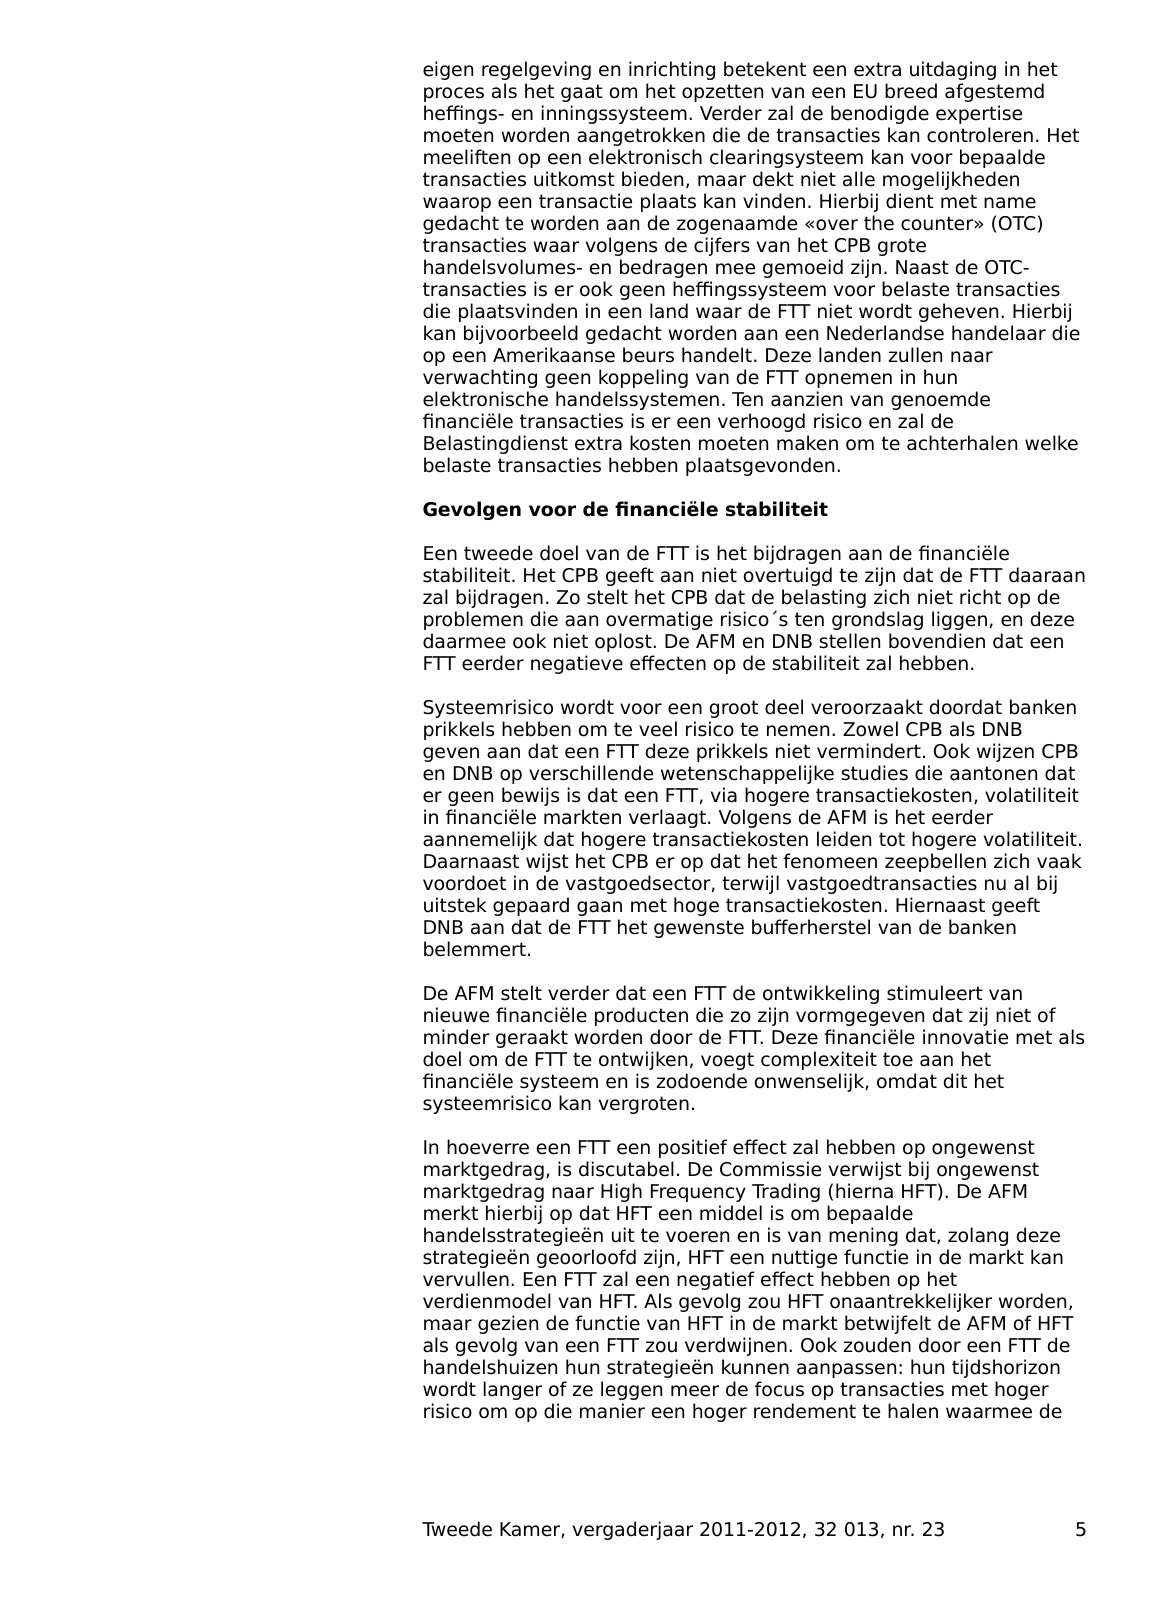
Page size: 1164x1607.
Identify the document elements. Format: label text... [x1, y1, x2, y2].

text De AFM stelt verder dat een FTT de ontwikkeling stimuleert van nieuwe financiële producten die zo zijn vormgegeven dat zij niet of minder geraakt worden door de FTT. Deze financiële innovatie met als doel om de FTT te ontwijken, voegt complexiteit toe aan het financiële systeem en is zodoende onwenselijk, omdat dit het systeemrisico kan vergroten. [422, 983, 1087, 1115]
text Een tweede doel van de FTT is het bijdragen aan de financiële stabiliteit. Het CPB geeft aan niet overtuigd te zijn dat de FTT daaraan zal bijdragen. Zo stelt het CPB dat de belasting zich niet richt op de problemen die aan overmatige risico´s ten grondslag liggen, en deze daarmee ook niet oplost. De AFM en DNB stellen bovendien dat een FTT eerder negatieve effecten op de stabiliteit zal hebben. [422, 543, 1087, 675]
text In hoeverre een FTT een positief effect zal hebben op ongewenst marktgedrag, is discutabel. De Commissie verwijst bij ongewenst marktgedrag naar High Frequency Trading (hierna HFT). De AFM merkt hierbij op dat HFT een middel is om bepaalde handelsstrategieën uit te voeren en is van mening dat, zolang deze strategieën geoorloofd zijn, HFT een nuttige functie in de markt kan vervullen. Een FTT zal een negatief effect hebben op het verdienmodel van HFT. Als gevolg zou HFT onaantrekkelijker worden, maar gezien de functie van HFT in de markt betwijfelt de AFM of HFT als gevolg van een FTT zou verdwijnen. Ook zouden door een FTT de handelshuizen hun strategieën kunnen aanpassen: hun tijdshorizon wordt langer of ze leggen meer de focus op transacties met hoger risico om op die manier een hoger rendement te halen waarmee de [422, 1137, 1087, 1423]
subtitle Gevolgen voor de financiële stabiliteit [422, 499, 1087, 521]
text eigen regelgeving en inrichting betekent een extra uitdaging in het proces als het gaat om het opzetten van een EU breed afgestemd heffings- en inningssysteem. Verder zal de benodigde expertise moeten worden aangetrokken die de transacties kan controleren. Het meeliften op een elektronisch clearingsysteem kan voor bepaalde transacties uitkomst bieden, maar dekt niet alle mogelijkheden waarop een transactie plaats kan vinden. Hierbij dient met name gedacht te worden aan de zogenaamde «over the counter» (OTC) transacties waar volgens de cijfers van het CPB grote handelsvolumes- en bedragen mee gemoeid zijn. Naast de OTC-transacties is er ook geen heffingssysteem voor belaste transacties die plaatsvinden in een land waar de FTT niet wordt geheven. Hierbij kan bijvoorbeeld gedacht worden aan een Nederlandse handelaar die op een Amerikaanse beurs handelt. Deze landen zullen naar verwachting geen koppeling van de FTT opnemen in hun elektronische handelssystemen. Ten aanzien van genoemde financiële transacties is er een verhoogd risico en zal de Belastingdienst extra kosten moeten maken om te achterhalen welke belaste transacties hebben plaatsgevonden. [422, 59, 1087, 477]
text Systeemrisico wordt voor een groot deel veroorzaakt doordat banken prikkels hebben om te veel risico te nemen. Zowel CPB als DNB geven aan dat een FTT deze prikkels niet vermindert. Ook wijzen CPB en DNB op verschillende wetenschappelijke studies die aantonen dat er geen bewijs is dat een FTT, via hogere transactiekosten, volatiliteit in financiële markten verlaagt. Volgens de AFM is het eerder aannemelijk dat hogere transactiekosten leiden tot hogere volatiliteit. Daarnaast wijst het CPB er op dat het fenomeen zeepbellen zich vaak voordoet in de vastgoedsector, terwijl vastgoedtransacties nu al bij uitstek gepaard gaan met hoge transactiekosten. Hiernaast geeft DNB aan dat de FTT het gewenste bufferherstel van de banken belemmert. [422, 697, 1087, 961]
